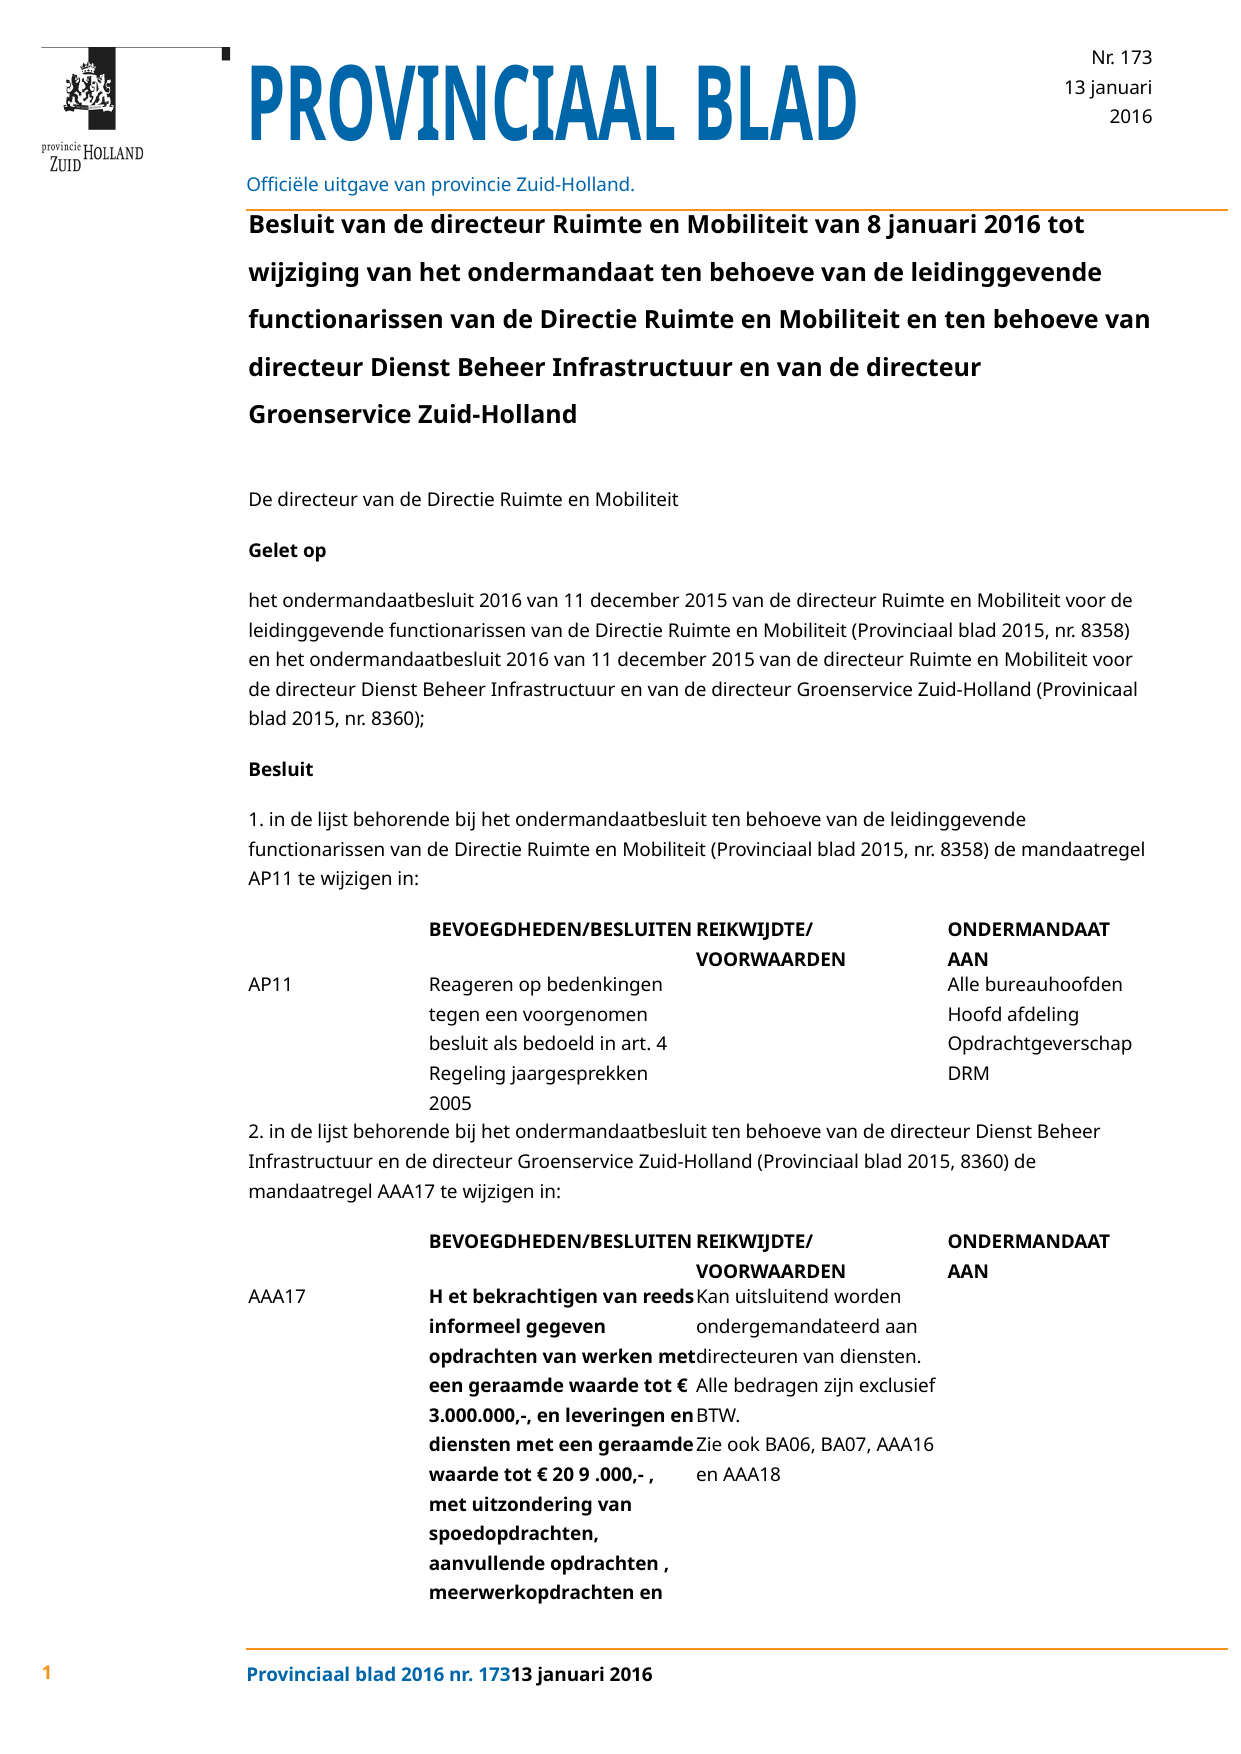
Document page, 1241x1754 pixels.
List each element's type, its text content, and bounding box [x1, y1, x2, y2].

table_header REIKWIJDTE/ VOORWAARDEN [696, 916, 947, 971]
text Besluit van de directeur Ruimte en Mobiliteit van 8 januari 2016 tot wijziging van het ondermandaat ten behoeve van de leidinggevende functionarissen van de Directie Ruimte en Mobiliteit en ten behoeve van directeur Dienst Beheer Infrastructuur en van de directeur Groenservice Zuid-Holland [248, 211, 1152, 431]
picture [41, 47, 231, 172]
table_header [248, 916, 429, 971]
table_cell [696, 971, 947, 1116]
table_cell AP11 [248, 971, 429, 1116]
table_cell Kan uitsluitend worden ondergemandateerd aan directeuren van diensten. Alle bedragen zijn exclusief BTW. Zie ook BA06, BA07, AAA16 en AAA18 [696, 1284, 947, 1605]
table_header ONDERMANDAAT AAN [947, 916, 1152, 971]
text 2. in de lijst behorende bij het ondermandaatbesluit ten behoeve van de directeur Dienst Beheer Infrastructuur en de directeur Groenservice Zuid-Holland (Provinciaal blad 2015, 8360) de mandaatregel AAA17 te wijzigen in: [248, 1119, 1152, 1204]
table_header REIKWIJDTE/ VOORWAARDEN [696, 1229, 947, 1284]
text Besluit [248, 756, 1152, 782]
text 1. in de lijst behorende bij het ondermandaatbesluit ten behoeve van de leidinggevende functionarissen van de Directie Ruimte en Mobiliteit (Provinciaal blad 2015, nr. 8358) de mandaatregel AP11 te wijzigen in: [248, 806, 1152, 891]
table_cell AAA17 [248, 1284, 429, 1605]
table_header BEVOEGDHEDEN/BESLUITEN [429, 916, 696, 971]
table_cell H et bekrachtigen van reeds informeel gegeven opdrachten van werken met een geraamde waarde tot € 3.000.000,-, en leveringen en diensten met een geraamde waarde tot € 20 9 .000,- , met uitzondering van spoedopdrachten, aanvullende opdrachten , meerwerkopdrachten en [429, 1284, 696, 1605]
table_cell Alle bureauhoofden Hoofd afdeling Opdrachtgeverschap DRM [947, 971, 1152, 1116]
text De directeur van de Directie Ruimte en Mobiliteit [248, 486, 1152, 512]
table_cell [947, 1284, 1152, 1605]
table_header ONDERMANDAAT AAN [947, 1229, 1152, 1284]
text het ondermandaatbesluit 2016 van 11 december 2015 van de directeur Ruimte en Mobiliteit voor de leidinggevende functionarissen van de Directie Ruimte en Mobiliteit (Provinciaal blad 2015, nr. 8358) en het ondermandaatbesluit 2016 van 11 december 2015 van de directeur Ruimte en Mobiliteit voor de directeur Dienst Beheer Infrastructuur en van de directeur Groenservice Zuid-Holland (Provinicaal blad 2015, nr. 8360); [248, 587, 1152, 731]
text Gelet op [248, 537, 1152, 563]
table_cell Reageren op bedenkingen tegen een voorgenomen besluit als bedoeld in art. 4 Regeling jaargesprekken 2005 [429, 971, 696, 1116]
table_header [248, 1229, 429, 1284]
table_header BEVOEGDHEDEN/BESLUITEN [429, 1229, 696, 1284]
